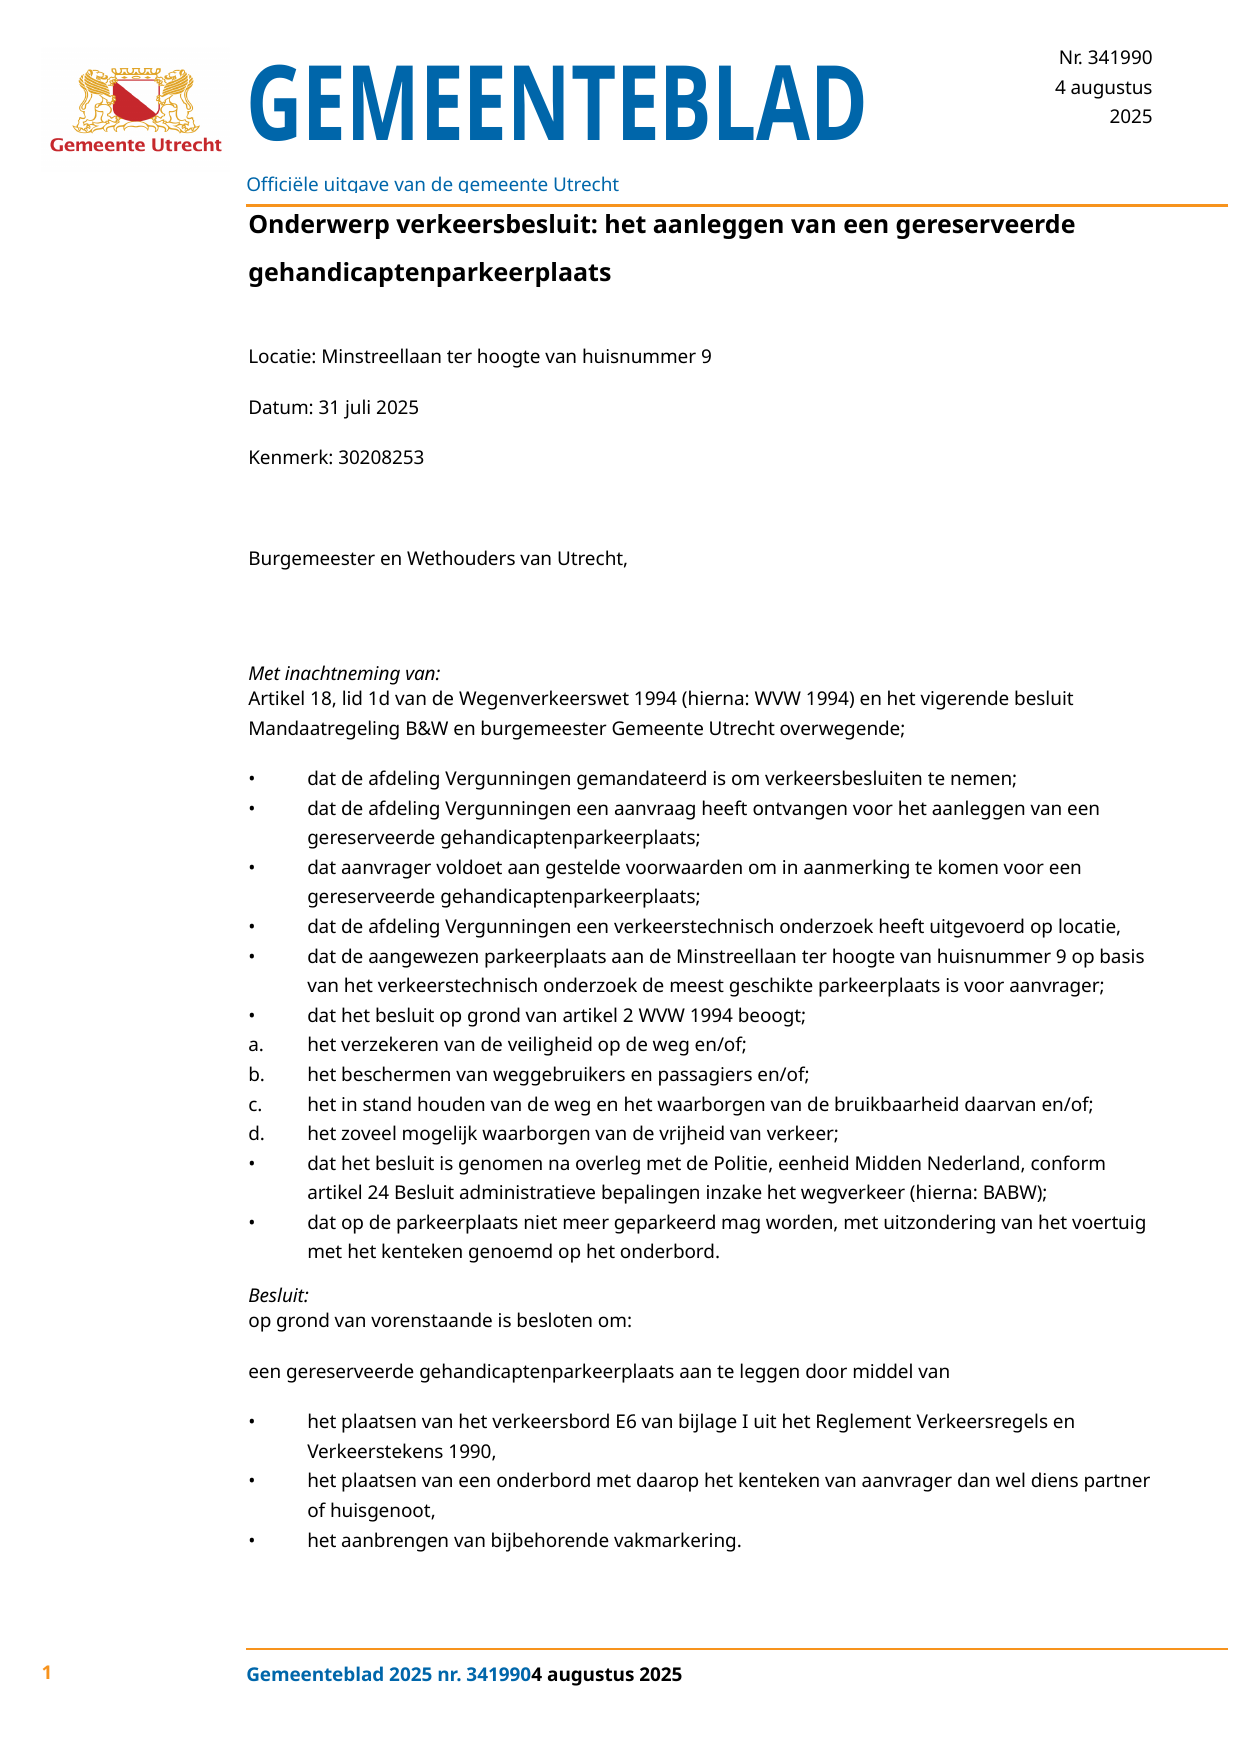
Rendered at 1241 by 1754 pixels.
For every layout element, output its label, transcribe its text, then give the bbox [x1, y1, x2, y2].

text Kenmerk: 30208253 [248, 444, 1152, 470]
text op grond van vorenstaande is besloten om: [248, 1308, 1152, 1333]
list het zoveel mogelijk waarborgen van de vrijheid van verkeer; [248, 1120, 1152, 1146]
list het plaatsen van een onderbord met daarop het kenteken van aanvrager dan wel diens partner of huisgenoot, [248, 1468, 1152, 1523]
list het in stand houden van de weg en het waarborgen van de bruikbaarheid daarvan en/of; [248, 1091, 1152, 1117]
text Datum: 31 juli 2025 [248, 394, 1152, 420]
list dat aanvrager voldoet aan gestelde voorwaarden om in aanmerking te komen voor een gereserveerde gehandicaptenparkeerplaats; [248, 854, 1152, 909]
list dat het besluit is genomen na overleg met de Politie, eenheid Midden Nederland, conform artikel 24 Besluit administratieve bepalingen inzake het wegverkeer (hierna: BABW); [248, 1150, 1152, 1205]
list dat de afdeling Vergunningen een aanvraag heeft ontvangen voor het aanleggen van een gereserveerde gehandicaptenparkeerplaats; [248, 795, 1152, 850]
text Met inachtneming van: [248, 660, 1152, 685]
text Besluit: [248, 1282, 1152, 1308]
list dat de afdeling Vergunningen een verkeerstechnisch onderzoek heeft uitgevoerd op locatie, [248, 913, 1152, 939]
list het plaatsen van het verkeersbord E6 van bijlage I uit het Reglement Verkeersregels en Verkeerstekens 1990, [248, 1408, 1152, 1464]
list het aanbrengen van bijbehorende vakmarkering. [248, 1527, 1152, 1552]
list dat het besluit op grond van artikel 2 WVW 1994 beoogt; [248, 1002, 1152, 1028]
list dat de afdeling Vergunningen gemandateerd is om verkeersbesluiten te nemen; [248, 765, 1152, 791]
list dat de aangewezen parkeerplaats aan de Minstreellaan ter hoogte van huisnummer 9 op basis van het verkeerstechnisch onderzoek de meest geschikte parkeerplaats is voor aanvrager; [248, 943, 1152, 998]
text Locatie: Minstreellaan ter hoogte van huisnummer 9 [248, 344, 1152, 369]
text Burgemeester en Wethouders van Utrecht, [248, 545, 1152, 571]
text Artikel 18, lid 1d van de Wegenverkeerswet 1994 (hierna: WVW 1994) en het vigerende besluit Mandaatregeling B&W en burgemeester Gemeente Utrecht overwegende; [248, 685, 1152, 741]
picture [41, 47, 231, 172]
list het beschermen van weggebruikers en passagiers en/of; [248, 1061, 1152, 1087]
text Onderwerp verkeersbesluit: het aanleggen van een gereserveerde gehandicaptenparkeerplaats [248, 207, 1152, 288]
text een gereserveerde gehandicaptenparkeerplaats aan te leggen door middel van [248, 1358, 1152, 1384]
list het verzekeren van de veiligheid op de weg en/of; [248, 1032, 1152, 1057]
list dat op de parkeerplaats niet meer geparkeerd mag worden, met uitzondering van het voertuig met het kenteken genoemd op het onderbord. [248, 1209, 1152, 1264]
